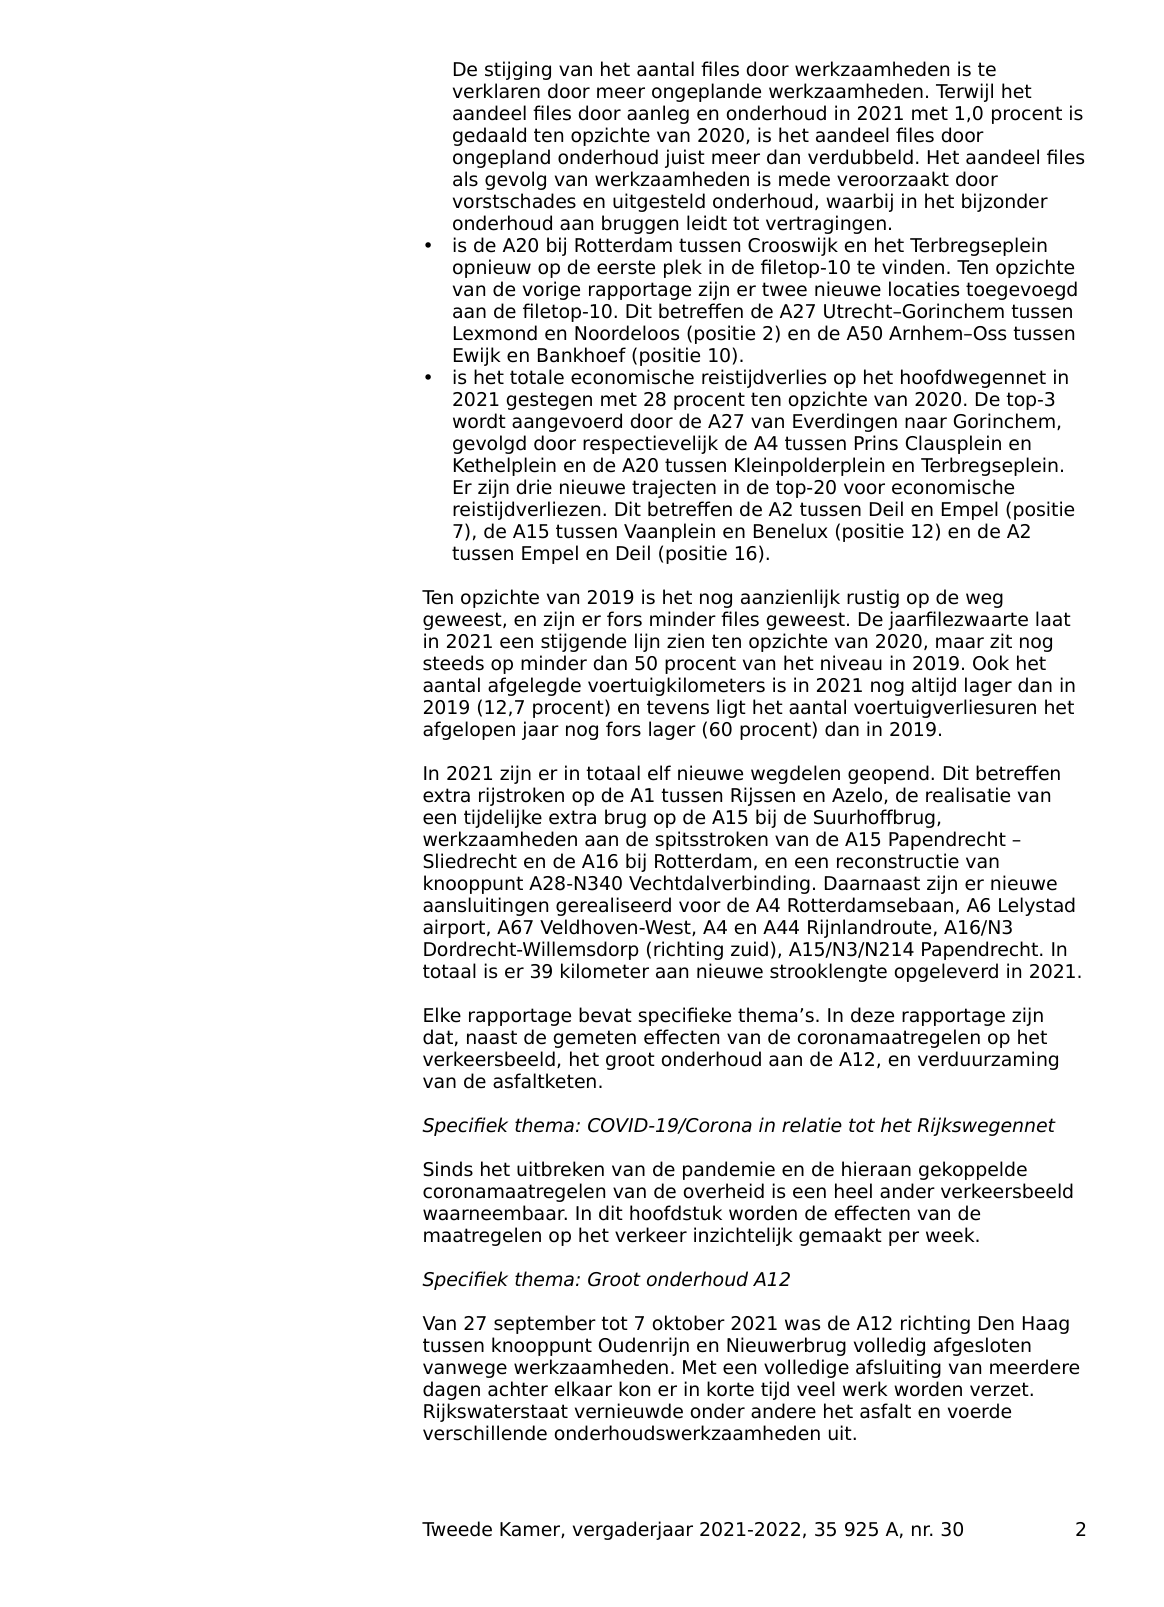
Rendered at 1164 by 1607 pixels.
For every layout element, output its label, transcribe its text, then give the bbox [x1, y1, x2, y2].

text Elke rapportage bevat specifieke thema’s. In deze rapportage zijn dat, naast de gemeten effecten van de coronamaatregelen op het verkeersbeeld, het groot onderhoud aan de A12, en verduurzaming van de asfaltketen. [422, 1005, 1087, 1093]
text De stijging van het aantal files door werkzaamheden is te verklaren door meer ongeplande werkzaamheden. Terwijl het aandeel files door aanleg en onderhoud in 2021 met 1,0 procent is gedaald ten opzichte van 2020, is het aandeel files door ongepland onderhoud juist meer dan verdubbeld. Het aandeel files als gevolg van werkzaamheden is mede veroorzaakt door vorstschades en uitgesteld onderhoud, waarbij in het bijzonder onderhoud aan bruggen leidt tot vertragingen. [422, 59, 1087, 235]
text Ten opzichte van 2019 is het nog aanzienlijk rustig op de weg geweest, en zijn er fors minder files geweest. De jaarfilezwaarte laat in 2021 een stijgende lijn zien ten opzichte van 2020, maar zit nog steeds op minder dan 50 procent van het niveau in 2019. Ook het aantal afgelegde voertuigkilometers is in 2021 nog altijd lager dan in 2019 (12,7 procent) en tevens ligt het aantal voertuigverliesuren het afgelopen jaar nog fors lager (60 procent) dan in 2019. [422, 587, 1087, 741]
subtitle Specifiek thema: Groot onderhoud A12 [422, 1269, 1087, 1291]
subtitle Specifiek thema: COVID-19/Corona in relatie tot het Rijkswegennet [422, 1115, 1087, 1137]
text In 2021 zijn er in totaal elf nieuwe wegdelen geopend. Dit betreffen extra rijstroken op de A1 tussen Rijssen en Azelo, de realisatie van een tijdelijke extra brug op de A15 bij de Suurhoffbrug, werkzaamheden aan de spitsstroken van de A15 Papendrecht – Sliedrecht en de A16 bij Rotterdam, en een reconstructie van knooppunt A28-N340 Vechtdalverbinding. Daarnaast zijn er nieuwe aansluitingen gerealiseerd voor de A4 Rotterdamsebaan, A6 Lelystad airport, A67 Veldhoven-West, A4 en A44 Rijnlandroute, A16/N3 Dordrecht-Willemsdorp (richting zuid), A15/N3/N214 Papendrecht. In totaal is er 39 kilometer aan nieuwe strooklengte opgeleverd in 2021. [422, 763, 1087, 983]
text Sinds het uitbreken van de pandemie en de hieraan gekoppelde coronamaatregelen van de overheid is een heel ander verkeersbeeld waarneembaar. In dit hoofdstuk worden de effecten van de maatregelen op het verkeer inzichtelijk gemaakt per week. [422, 1159, 1087, 1247]
text Van 27 september tot 7 oktober 2021 was de A12 richting Den Haag tussen knooppunt Oudenrijn en Nieuwerbrug volledig afgesloten vanwege werkzaamheden. Met een volledige afsluiting van meerdere dagen achter elkaar kon er in korte tijd veel werk worden verzet. Rijkswaterstaat vernieuwde onder andere het asfalt en voerde verschillende onderhoudswerkzaamheden uit. [422, 1313, 1087, 1445]
text • is de A20 bij Rotterdam tussen Crooswijk en het Terbregseplein opnieuw op de eerste plek in de filetop-10 te vinden. Ten opzichte van de vorige rapportage zijn er twee nieuwe locaties toegevoegd aan de filetop-10. Dit betreffen de A27 Utrecht–Gorinchem tussen Lexmond en Noordeloos (positie 2) en de A50 Arnhem–Oss tussen Ewijk en Bankhoef (positie 10). [422, 235, 1087, 367]
text • is het totale economische reistijdverlies op het hoofdwegennet in 2021 gestegen met 28 procent ten opzichte van 2020. De top-3 wordt aangevoerd door de A27 van Everdingen naar Gorinchem, gevolgd door respectievelijk de A4 tussen Prins Clausplein en Kethelplein en de A20 tussen Kleinpolderplein en Terbregseplein. Er zijn drie nieuwe trajecten in de top-20 voor economische reistijdverliezen. Dit betreffen de A2 tussen Deil en Empel (positie 7), de A15 tussen Vaanplein en Benelux (positie 12) en de A2 tussen Empel en Deil (positie 16). [422, 367, 1087, 564]
